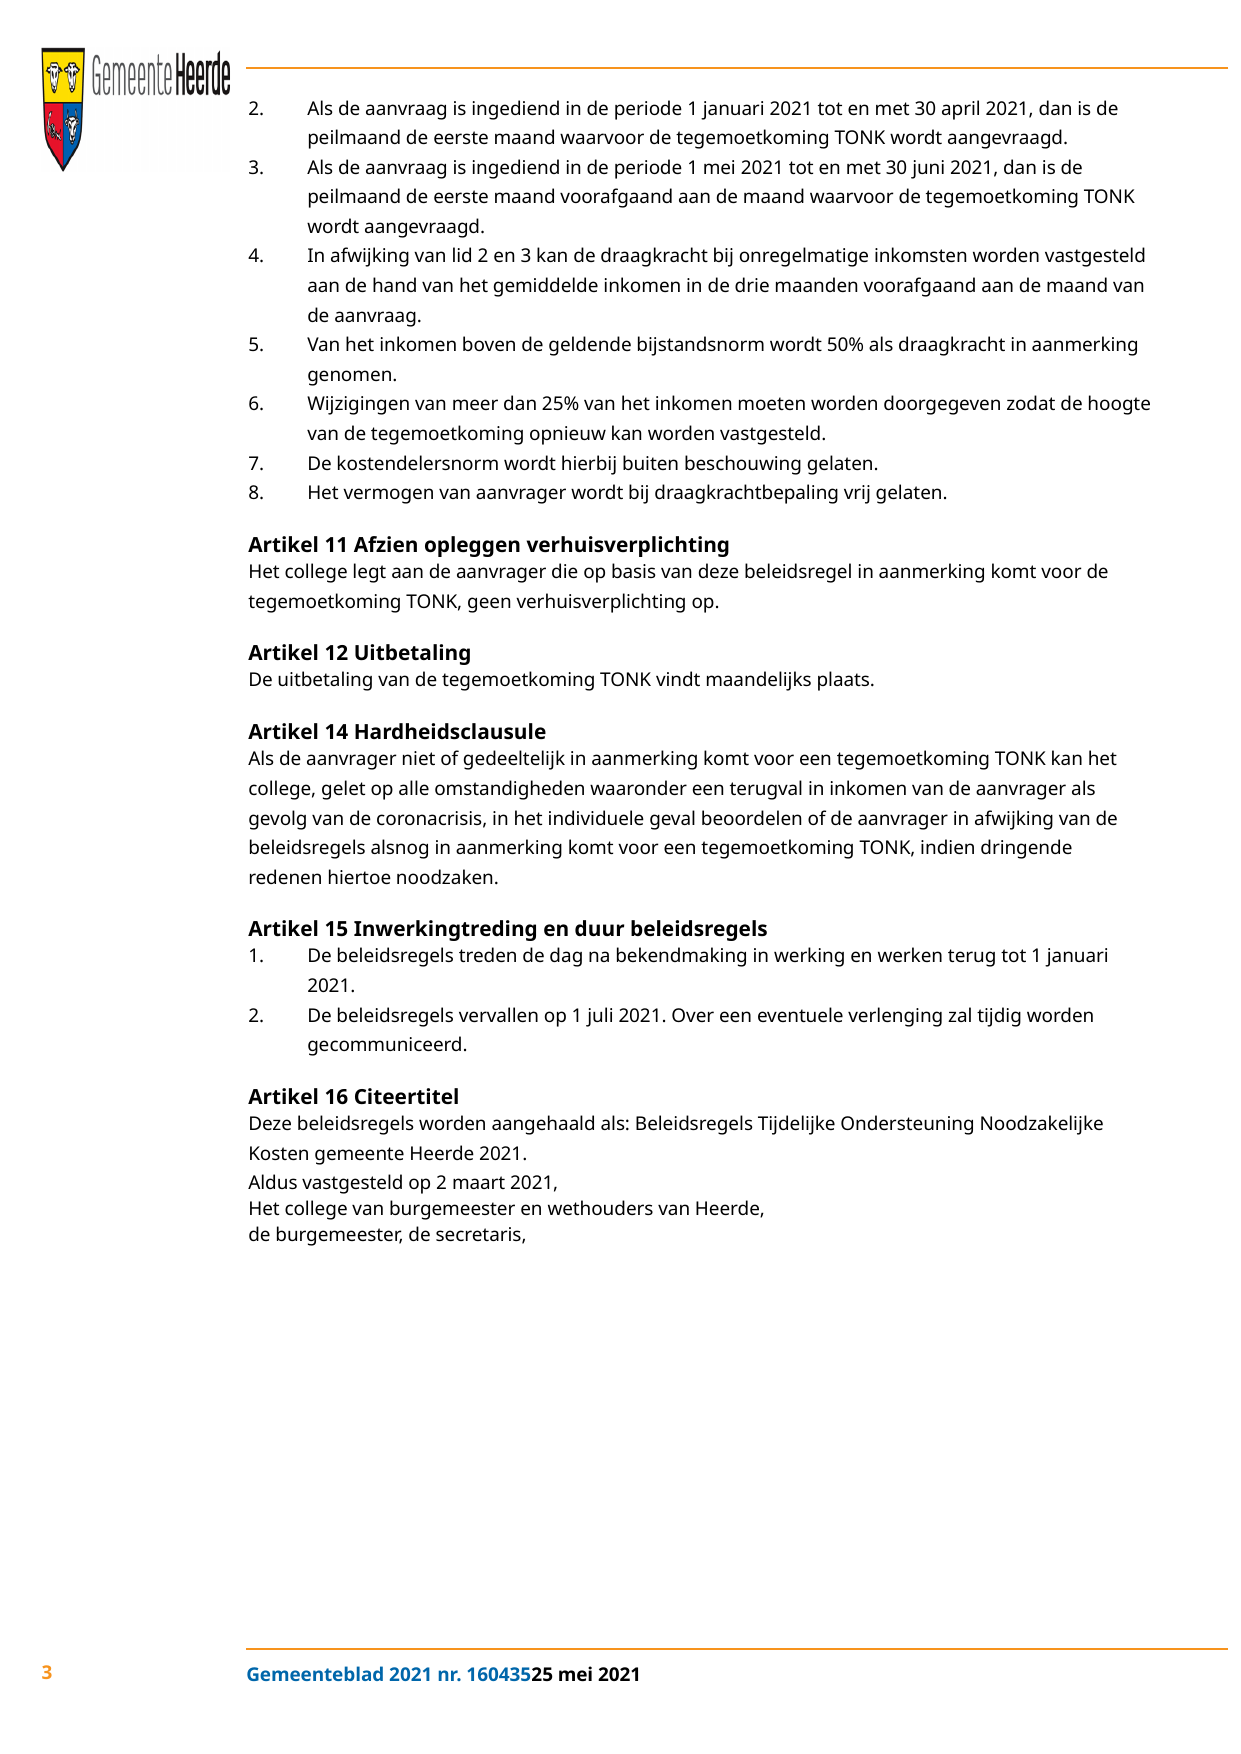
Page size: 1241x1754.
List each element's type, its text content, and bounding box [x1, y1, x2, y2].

text Het college van burgemeester en wethouders van Heerde, [248, 1195, 1152, 1221]
text Artikel 12 Uitbetaling [248, 638, 1152, 667]
list De kostendelersnorm wordt hierbij buiten beschouwing gelaten. [248, 450, 1152, 476]
text Artikel 14 Hardheidsclausule [248, 717, 1152, 746]
list Als de aanvraag is ingediend in de periode 1 januari 2021 tot en met 30 april 2021, dan is de peilmaand de eerste maand waarvoor de tegemoetkoming TONK wordt aangevraagd. [248, 95, 1152, 150]
list Van het inkomen boven de geldende bijstandsnorm wordt 50% als draagkracht in aanmerking genomen. [248, 331, 1152, 387]
text Deze beleidsregels worden aangehaald als: Beleidsregels Tijdelijke Ondersteuning Noodzakelijke Kosten gemeente Heerde 2021. [248, 1110, 1152, 1166]
text De uitbetaling van de tegemoetkoming TONK vindt maandelijks plaats. [248, 667, 1152, 692]
text Aldus vastgesteld op 2 maart 2021, [248, 1169, 1152, 1195]
text Artikel 11 Afzien opleggen verhuisverplichting [248, 530, 1152, 558]
list De beleidsregels vervallen op 1 juli 2021. Over een eventuele verlenging zal tijdig worden gecommuniceerd. [248, 1002, 1152, 1057]
list Het vermogen van aanvrager wordt bij draagkrachtbepaling vrij gelaten. [248, 479, 1152, 505]
text Als de aanvrager niet of gedeeltelijk in aanmerking komt voor een tegemoetkoming TONK kan het college, gelet op alle omstandigheden waaronder een terugval in inkomen van de aanvrager als gevolg van de coronacrisis, in het individuele geval beoordelen of de aanvrager in afwijking van de beleidsregels alsnog in aanmerking komt voor een tegemoetkoming TONK, indien dringende redenen hiertoe noodzaken. [248, 746, 1152, 889]
list Als de aanvraag is ingediend in de periode 1 mei 2021 tot en met 30 juni 2021, dan is de peilmaand de eerste maand voorafgaand aan de maand waarvoor de tegemoetkoming TONK wordt aangevraagd. [248, 154, 1152, 239]
list Wijzigingen van meer dan 25% van het inkomen moeten worden doorgegeven zodat de hoogte van de tegemoetkoming opnieuw kan worden vastgesteld. [248, 391, 1152, 446]
list De beleidsregels treden de dag na bekendmaking in werking en werken terug tot 1 januari 2021. [248, 943, 1152, 998]
text Artikel 16 Citeertitel [248, 1082, 1152, 1110]
text de burgemeester, de secretaris, [248, 1221, 1152, 1247]
picture [41, 47, 231, 172]
text Artikel 15 Inwerkingtreding en duur beleidsregels [248, 914, 1152, 943]
list In afwijking van lid 2 en 3 kan de draagkracht bij onregelmatige inkomsten worden vastgesteld aan de hand van het gemiddelde inkomen in de drie maanden voorafgaand aan de maand van de aanvraag. [248, 243, 1152, 328]
text Het college legt aan de aanvrager die op basis van deze beleidsregel in aanmerking komt voor de tegemoetkoming TONK, geen verhuisverplichting op. [248, 558, 1152, 613]
